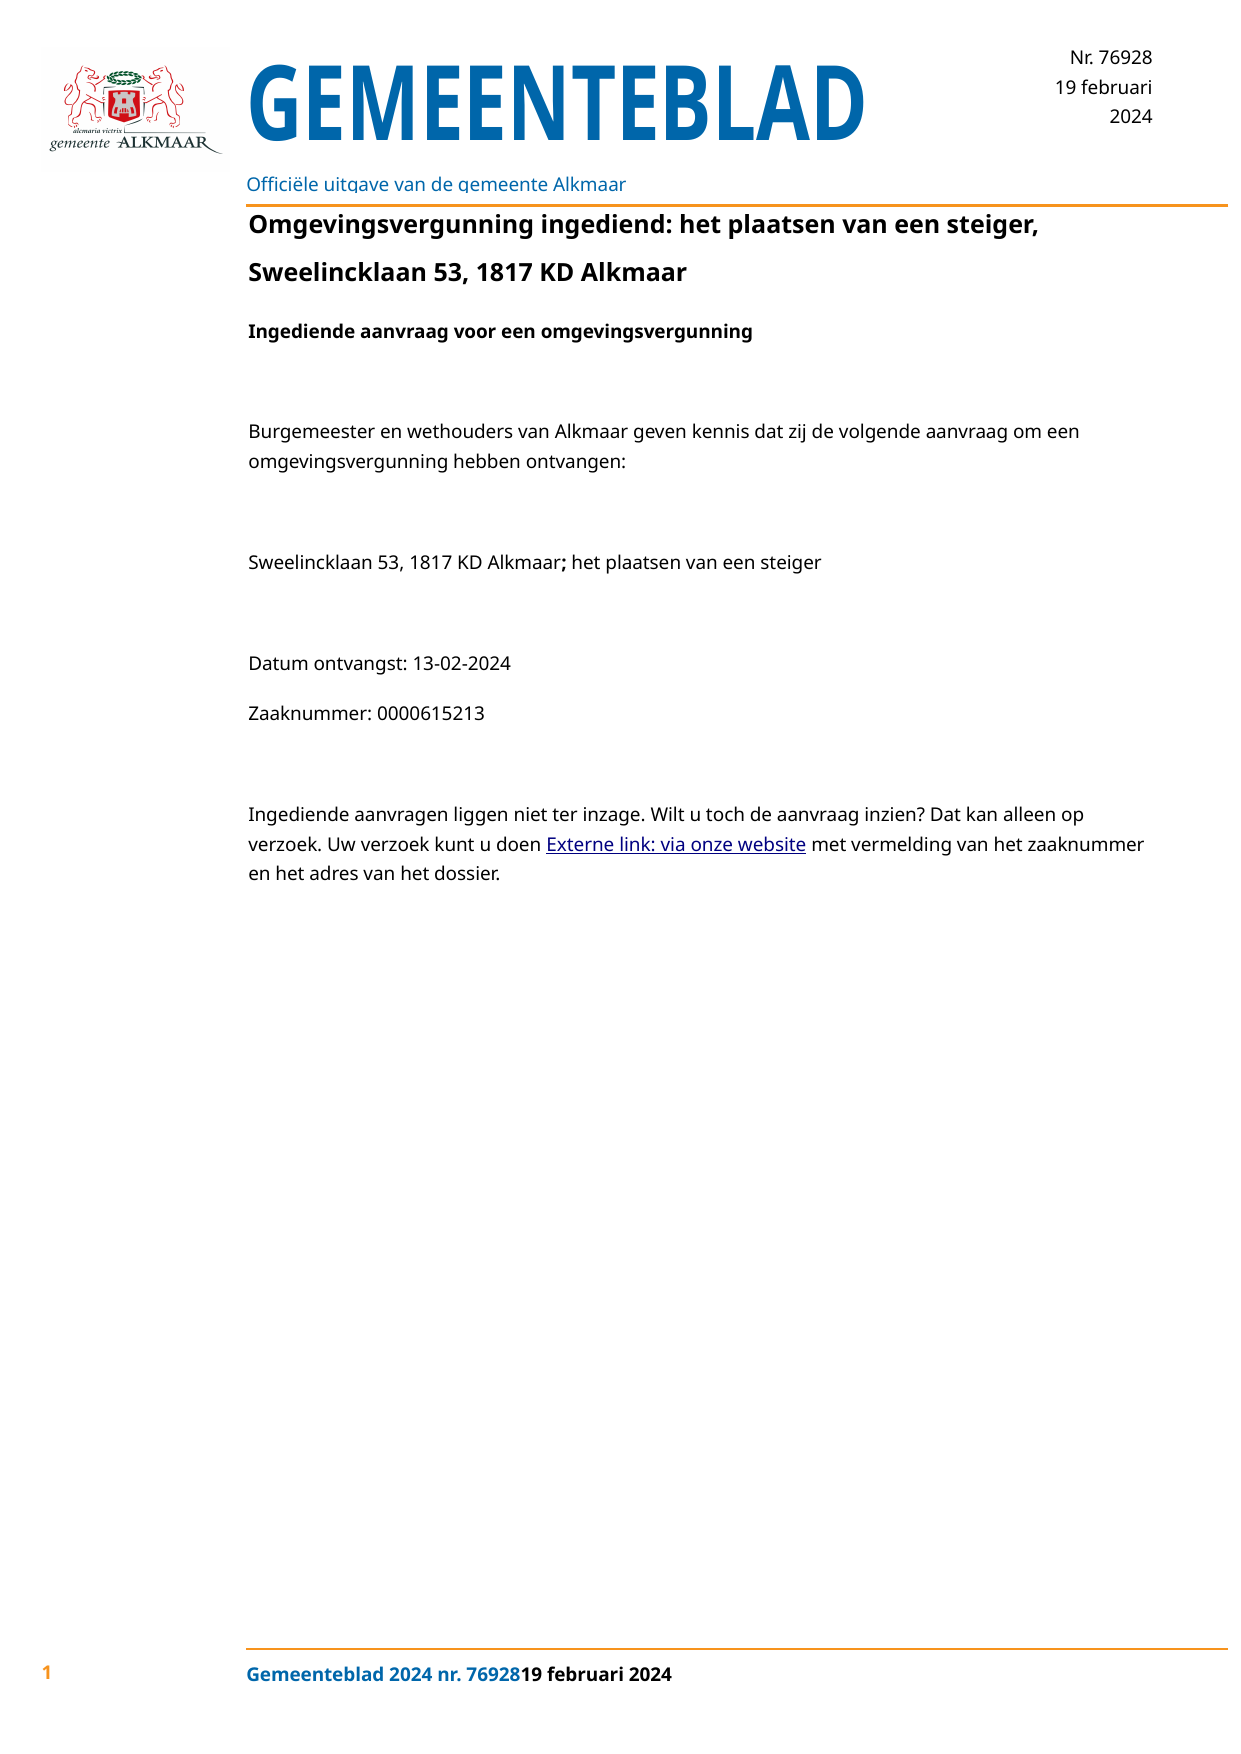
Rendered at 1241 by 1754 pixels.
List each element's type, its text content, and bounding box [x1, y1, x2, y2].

text Burgemeester en wethouders van Alkmaar geven kennis dat zij de volgende aanvraag om een omgevingsvergunning hebben ontvangen: [248, 419, 1152, 474]
text Zaaknummer: 0000615213 [248, 700, 1152, 726]
text Ingediende aanvraag voor een omgevingsvergunning [248, 318, 1152, 344]
text Omgevingsvergunning ingediend: het plaatsen van een steiger, Sweelincklaan 53, 1817 KD Alkmaar [248, 207, 1152, 288]
text Sweelincklaan 53, 1817 KD Alkmaar; het plaatsen van een steiger [248, 549, 1152, 575]
text Datum ontvangst: 13-02-2024 [248, 650, 1152, 676]
picture [41, 47, 231, 172]
text Ingediende aanvragen liggen niet ter inzage. Wilt u toch de aanvraag inzien? Dat kan alleen op verzoek. Uw verzoek kunt u doen Externe link: via onze website met vermelding van het zaaknummer en het adres van het dossier. [248, 801, 1152, 886]
